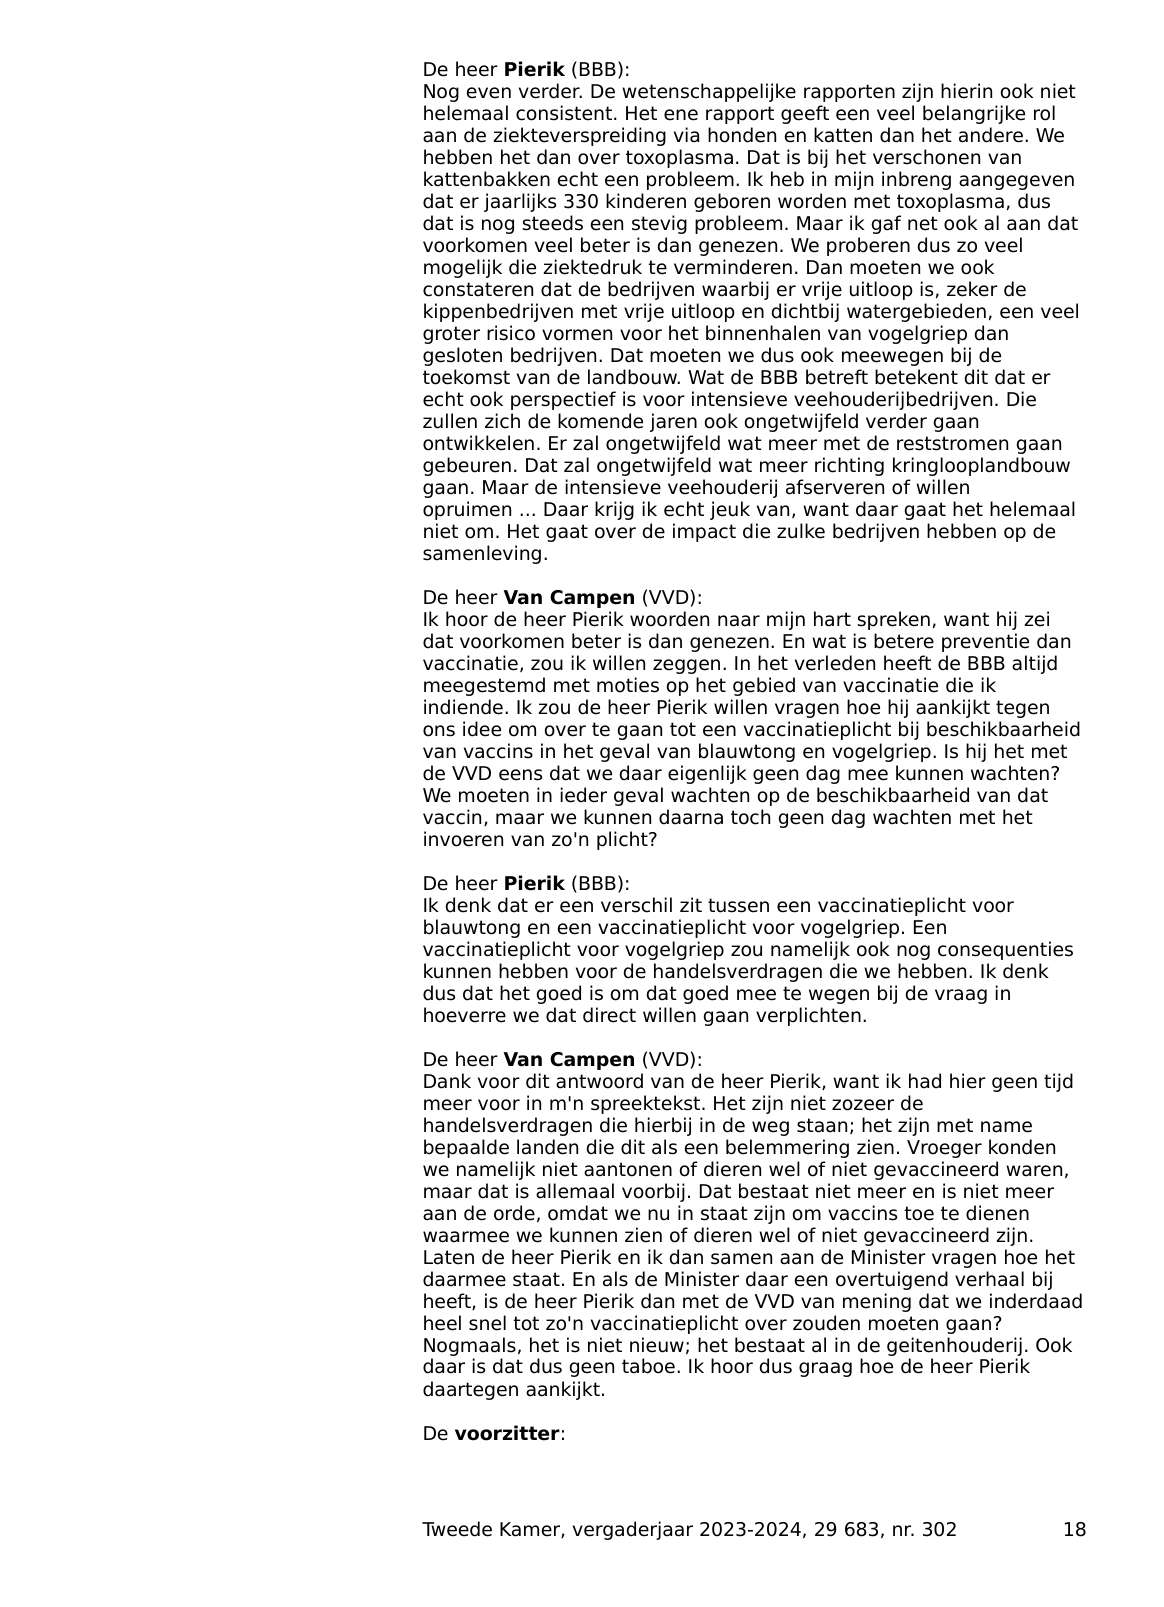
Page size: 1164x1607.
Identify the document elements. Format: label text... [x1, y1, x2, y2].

text Dank voor dit antwoord van de heer Pierik, want ik had hier geen tijd meer voor in m'n spreektekst. Het zijn niet zozeer de handelsverdragen die hierbij in de weg staan; het zijn met name bepaalde landen die dit als een belemmering zien. Vroeger konden we namelijk niet aantonen of dieren wel of niet gevaccineerd waren, maar dat is allemaal voorbij. Dat bestaat niet meer en is niet meer aan de orde, omdat we nu in staat zijn om vaccins toe te dienen waarmee we kunnen zien of dieren wel of niet gevaccineerd zijn. Laten de heer Pierik en ik dan samen aan de Minister vragen hoe het daarmee staat. En als de Minister daar een overtuigend verhaal bij heeft, is de heer Pierik dan met de VVD van mening dat we inderdaad heel snel tot zo'n vaccinatieplicht over zouden moeten gaan? Nogmaals, het is niet nieuw; het bestaat al in de geitenhouderij. Ook daar is dat dus geen taboe. Ik hoor dus graag hoe de heer Pierik daartegen aankijkt. [422, 1071, 1087, 1400]
text De heer Van Campen (VVD): [422, 587, 1087, 609]
text De heer Pierik (BBB): [422, 59, 1087, 81]
text Nog even verder. De wetenschappelijke rapporten zijn hierin ook niet helemaal consistent. Het ene rapport geeft een veel belangrijke rol aan de ziekteverspreiding via honden en katten dan het andere. We hebben het dan over toxoplasma. Dat is bij het verschonen van kattenbakken echt een probleem. Ik heb in mijn inbreng aangegeven dat er jaarlijks 330 kinderen geboren worden met toxoplasma, dus dat is nog steeds een stevig probleem. Maar ik gaf net ook al aan dat voorkomen veel beter is dan genezen. We proberen dus zo veel mogelijk die ziektedruk te verminderen. Dan moeten we ook constateren dat de bedrijven waarbij er vrije uitloop is, zeker de kippenbedrijven met vrije uitloop en dichtbij watergebieden, een veel groter risico vormen voor het binnenhalen van vogelgriep dan gesloten bedrijven. Dat moeten we dus ook meewegen bij de toekomst van de landbouw. Wat de BBB betreft betekent dit dat er echt ook perspectief is voor intensieve veehouderijbedrijven. Die zullen zich de komende jaren ook ongetwijfeld verder gaan ontwikkelen. Er zal ongetwijfeld wat meer met de reststromen gaan gebeuren. Dat zal ongetwijfeld wat meer richting kringlooplandbouw gaan. Maar de intensieve veehouderij afserveren of willen opruimen ... Daar krijg ik echt jeuk van, want daar gaat het helemaal niet om. Het gaat over de impact die zulke bedrijven hebben op de samenleving. [422, 81, 1087, 564]
text De heer Van Campen (VVD): [422, 1049, 1087, 1071]
text De voorzitter: [422, 1423, 1087, 1444]
text Ik denk dat er een verschil zit tussen een vaccinatieplicht voor blauwtong en een vaccinatieplicht voor vogelgriep. Een vaccinatieplicht voor vogelgriep zou namelijk ook nog consequenties kunnen hebben voor de handelsverdragen die we hebben. Ik denk dus dat het goed is om dat goed mee te wegen bij de vraag in hoeverre we dat direct willen gaan verplichten. [422, 895, 1087, 1027]
text Ik hoor de heer Pierik woorden naar mijn hart spreken, want hij zei dat voorkomen beter is dan genezen. En wat is betere preventie dan vaccinatie, zou ik willen zeggen. In het verleden heeft de BBB altijd meegestemd met moties op het gebied van vaccinatie die ik indiende. Ik zou de heer Pierik willen vragen hoe hij aankijkt tegen ons idee om over te gaan tot een vaccinatieplicht bij beschikbaarheid van vaccins in het geval van blauwtong en vogelgriep. Is hij het met de VVD eens dat we daar eigenlijk geen dag mee kunnen wachten? We moeten in ieder geval wachten op de beschikbaarheid van dat vaccin, maar we kunnen daarna toch geen dag wachten met het invoeren van zo'n plicht? [422, 609, 1087, 851]
text De heer Pierik (BBB): [422, 873, 1087, 895]
